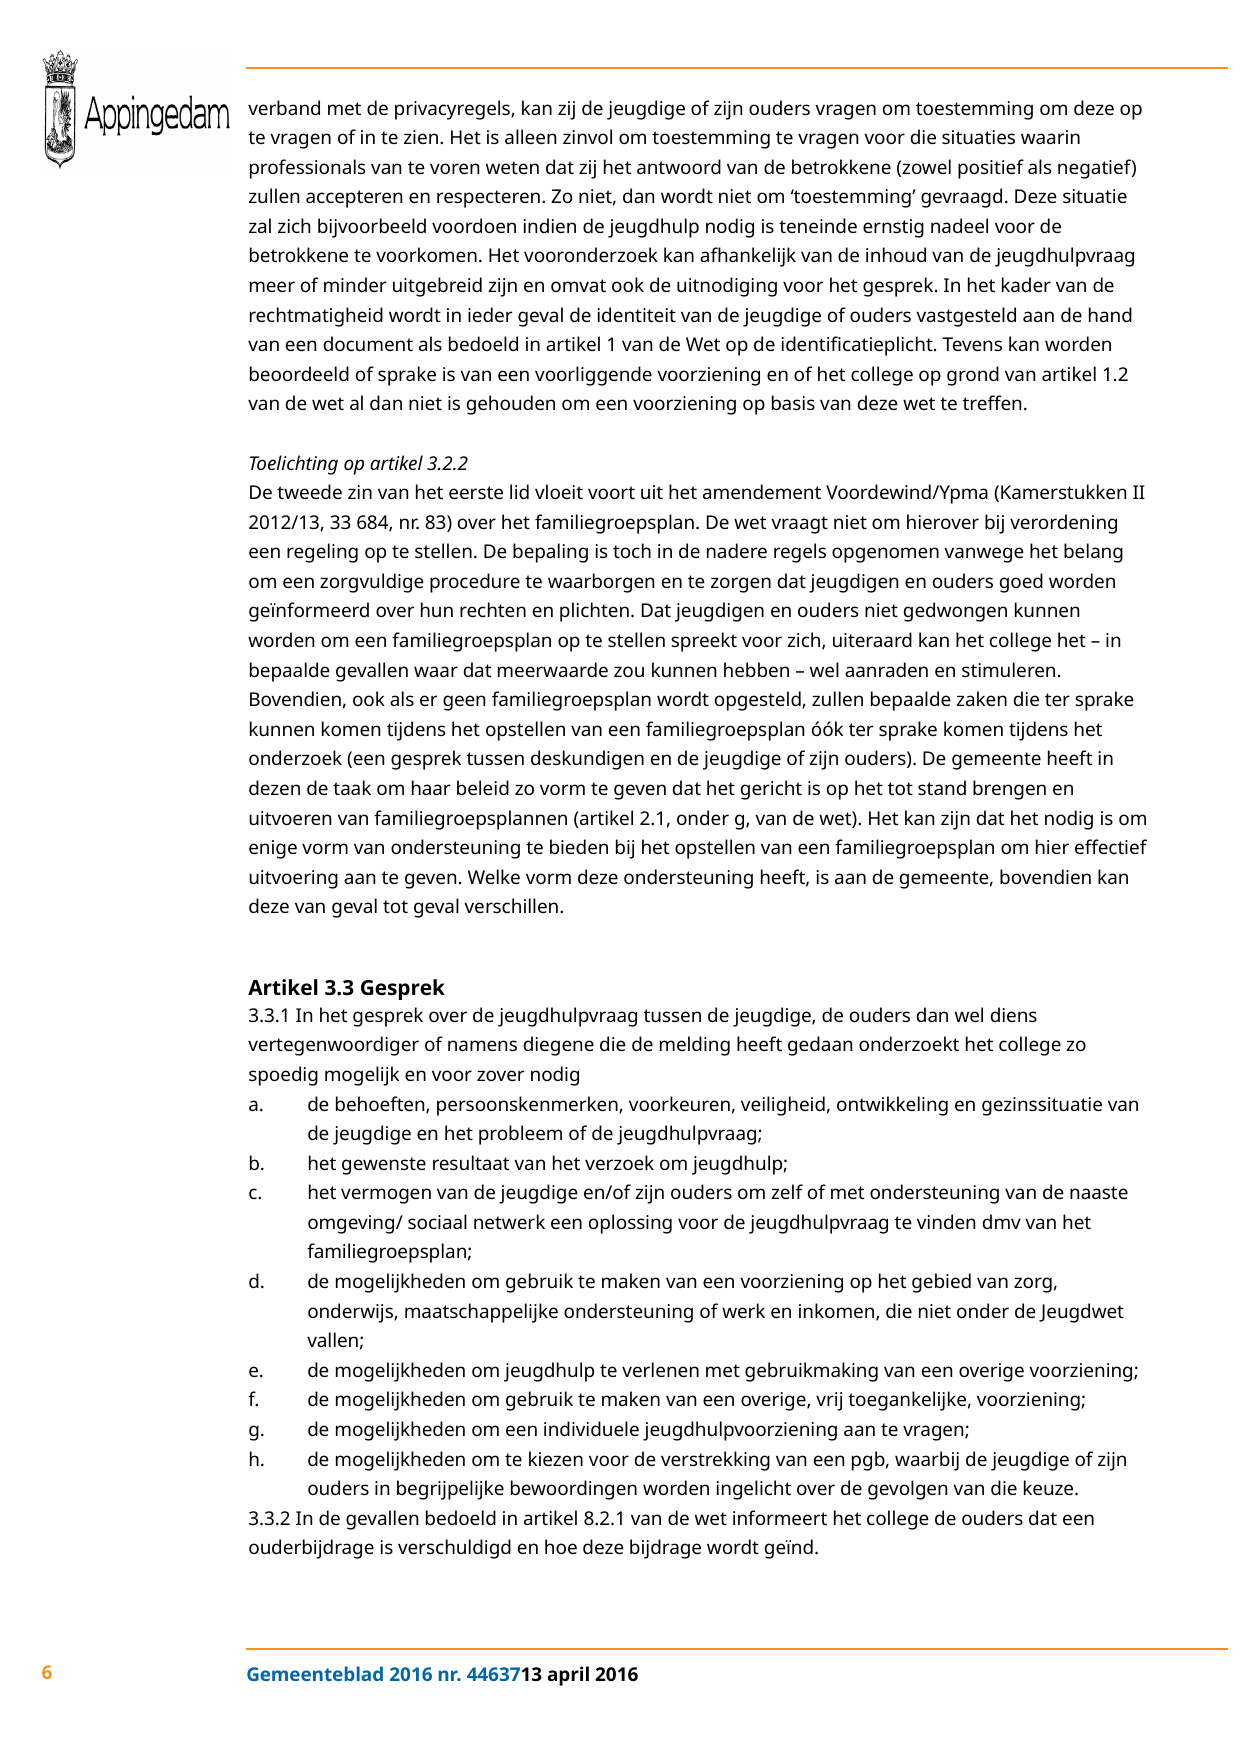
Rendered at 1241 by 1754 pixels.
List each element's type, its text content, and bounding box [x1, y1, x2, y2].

text 3.3.2 In de gevallen bedoeld in artikel 8.2.1 van de wet informeert het college de ouders dat een ouderbijdrage is verschuldigd en hoe deze bijdrage wordt geïnd. [248, 1505, 1152, 1560]
list het gewenste resultaat van het verzoek om jeugdhulp; [248, 1150, 1152, 1176]
text Artikel 3.3 Gesprek [248, 973, 1152, 1002]
list de mogelijkheden om jeugdhulp te verlenen met gebruikmaking van een overige voorziening; [248, 1357, 1152, 1383]
text 3.3.1 In het gesprek over de jeugdhulpvraag tussen de jeugdige, de ouders dan wel diens vertegenwoordiger of namens diegene die de melding heeft gedaan onderzoekt het college zo spoedig mogelijk en voor zover nodig [248, 1002, 1152, 1087]
text Toelichting op artikel 3.2.2 [248, 450, 1152, 476]
list de mogelijkheden om een individuele jeugdhulpvoorziening aan te vragen; [248, 1416, 1152, 1442]
list de behoeften, persoonskenmerken, voorkeuren, veiligheid, ontwikkeling en gezinssituatie van de jeugdige en het probleem of de jeugdhulpvraag; [248, 1091, 1152, 1146]
text De tweede zin van het eerste lid vloeit voort uit het amendement Voordewind/Ypma (Kamerstukken II 2012/13, 33 684, nr. 83) over het familiegroepsplan. De wet vraagt niet om hierover bij verordening een regeling op te stellen. De bepaling is toch in de nadere regels opgenomen vanwege het belang om een zorgvuldige procedure te waarborgen en te zorgen dat jeugdigen en ouders goed worden geïnformeerd over hun rechten en plichten. Dat jeugdigen en ouders niet gedwongen kunnen worden om een familiegroepsplan op te stellen spreekt voor zich, uiteraard kan het college het – in bepaalde gevallen waar dat meerwaarde zou kunnen hebben – wel aanraden en stimuleren. Bovendien, ook als er geen familiegroepsplan wordt opgesteld, zullen bepaalde zaken die ter sprake kunnen komen tijdens het opstellen van een familiegroepsplan óók ter sprake komen tijdens het onderzoek (een gesprek tussen deskundigen en de jeugdige of zijn ouders). De gemeente heeft in dezen de taak om haar beleid zo vorm te geven dat het gericht is op het tot stand brengen en uitvoeren van familiegroepsplannen (artikel 2.1, onder g, van de wet). Het kan zijn dat het nodig is om enige vorm van ondersteuning te bieden bij het opstellen van een familiegroepsplan om hier effectief uitvoering aan te geven. Welke vorm deze ondersteuning heeft, is aan de gemeente, bovendien kan deze van geval tot geval verschillen. [248, 479, 1152, 919]
list de mogelijkheden om gebruik te maken van een voorziening op het gebied van zorg, onderwijs, maatschappelijke ondersteuning of werk en inkomen, die niet onder de Jeugdwet vallen; [248, 1268, 1152, 1353]
picture [41, 47, 231, 172]
list het vermogen van de jeugdige en/of zijn ouders om zelf of met ondersteuning van de naaste omgeving/ sociaal netwerk een oplossing voor de jeugdhulpvraag te vinden dmv van het familiegroepsplan; [248, 1179, 1152, 1264]
text verband met de privacyregels, kan zij de jeugdige of zijn ouders vragen om toestemming om deze op te vragen of in te zien. Het is alleen zinvol om toestemming te vragen voor die situaties waarin professionals van te voren weten dat zij het antwoord van de betrokkene (zowel positief als negatief) zullen accepteren en respecteren. Zo niet, dan wordt niet om ‘toestemming’ gevraagd. Deze situatie zal zich bijvoorbeeld voordoen indien de jeugdhulp nodig is teneinde ernstig nadeel voor de betrokkene te voorkomen. Het vooronderzoek kan afhankelijk van de inhoud van de jeugdhulpvraag meer of minder uitgebreid zijn en omvat ook de uitnodiging voor het gesprek. In het kader van de rechtmatigheid wordt in ieder geval de identiteit van de jeugdige of ouders vastgesteld aan de hand van een document als bedoeld in artikel 1 van de Wet op de identificatieplicht. Tevens kan worden beoordeeld of sprake is van een voorliggende voorziening en of het college op grond van artikel 1.2 van de wet al dan niet is gehouden om een voorziening op basis van deze wet te treffen. [248, 95, 1152, 416]
list de mogelijkheden om te kiezen voor de verstrekking van een pgb, waarbij de jeugdige of zijn ouders in begrijpelijke bewoordingen worden ingelicht over de gevolgen van die keuze. [248, 1446, 1152, 1501]
list de mogelijkheden om gebruik te maken van een overige, vrij toegankelijke, voorziening; [248, 1387, 1152, 1412]
